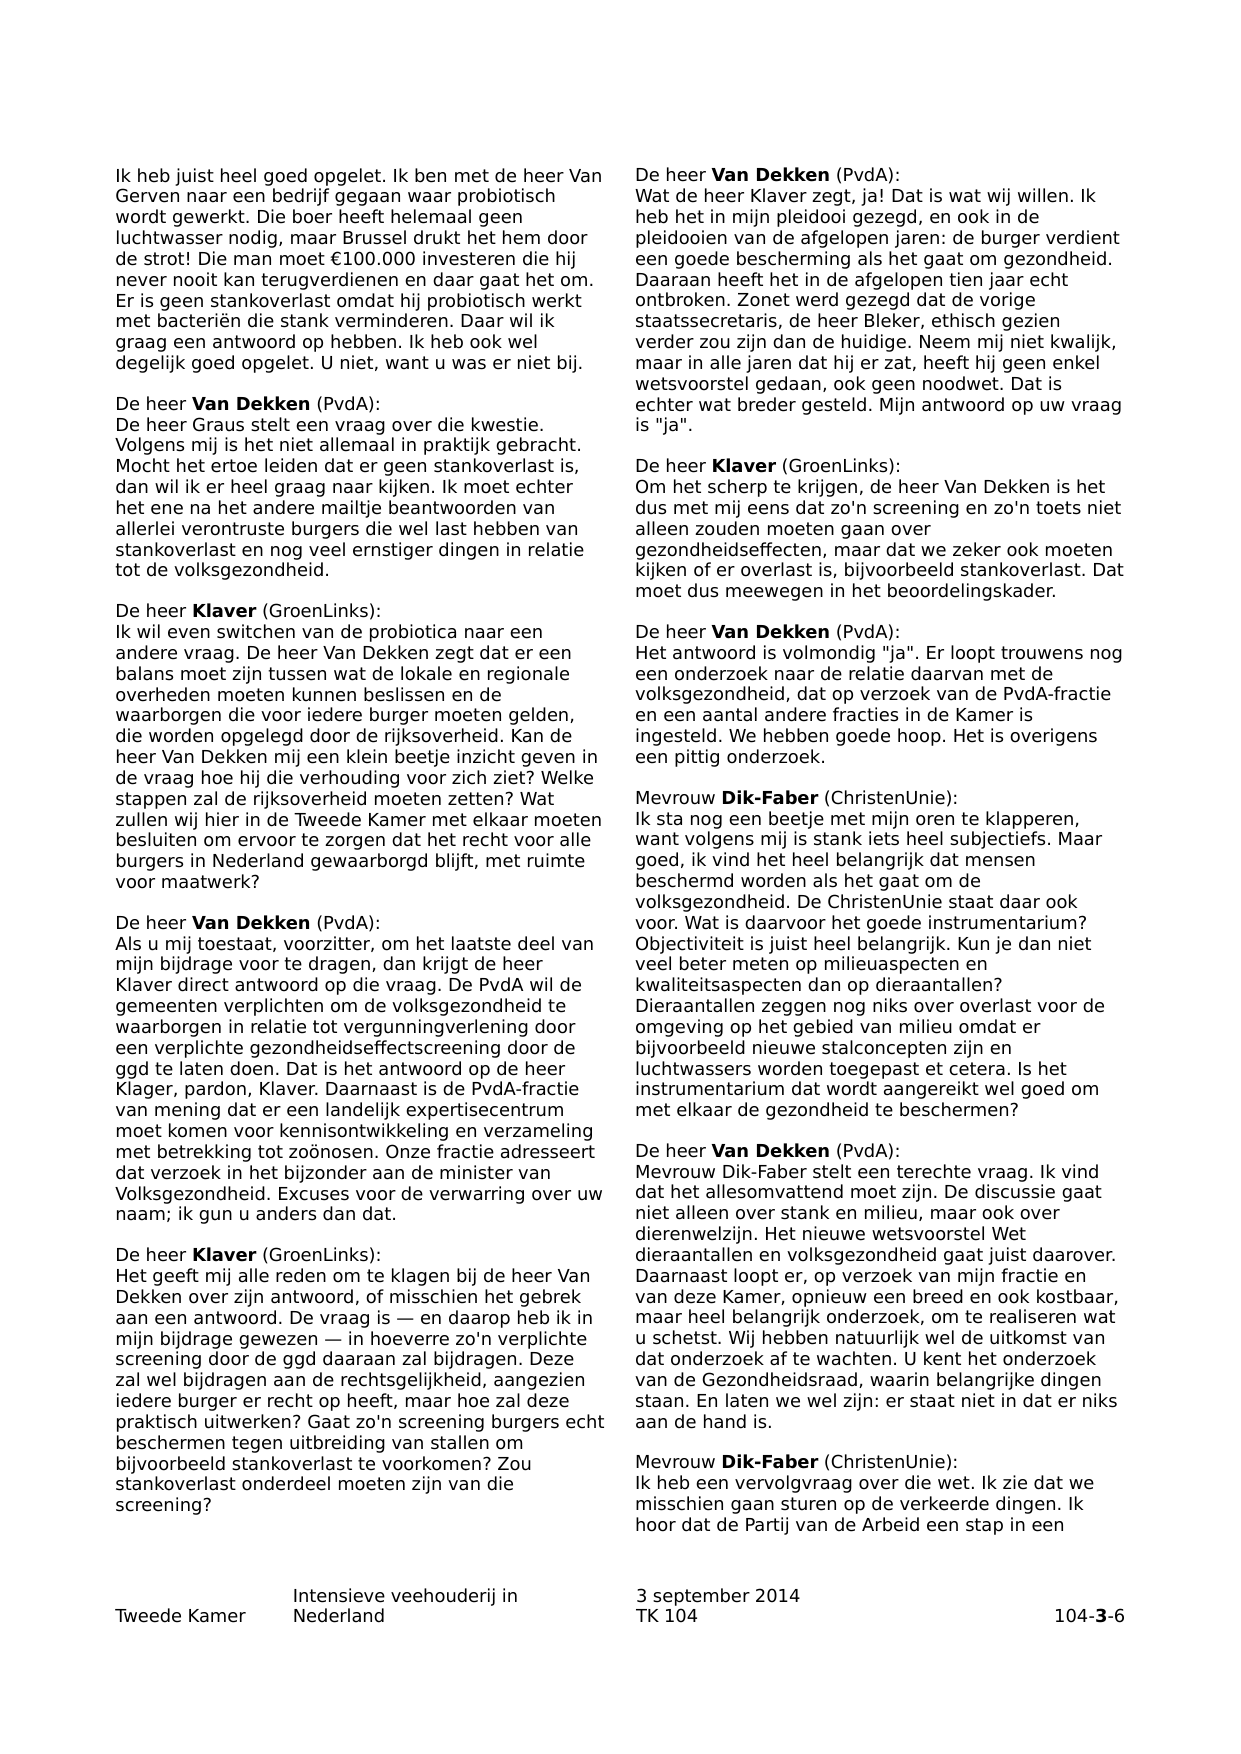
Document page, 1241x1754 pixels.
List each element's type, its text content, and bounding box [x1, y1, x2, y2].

text Ik sta nog een beetje met mijn oren te klapperen, want volgens mij is stank iets heel subjectiefs. Maar goed, ik vind het heel belangrijk dat mensen beschermd worden als het gaat om de volksgezondheid. De ChristenUnie staat daar ook voor. Wat is daarvoor het goede instrumentarium? Objectiviteit is juist heel belangrijk. Kun je dan niet veel beter meten op milieuaspecten en kwaliteitsaspecten dan op dieraantallen? Dieraantallen zeggen nog niks over overlast voor de omgeving op het gebied van milieu omdat er bijvoorbeeld nieuwe stalconcepten zijn en luchtwassers worden toegepast et cetera. Is het instrumentarium dat wordt aangereikt wel goed om met elkaar de gezondheid te beschermen? [635, 808, 1125, 1121]
text De heer Klaver (GroenLinks): [635, 456, 1125, 477]
text Om het scherp te krijgen, de heer Van Dekken is het dus met mij eens dat zo'n screening en zo'n toets niet alleen zouden moeten gaan over gezondheidseffecten, maar dat we zeker ook moeten kijken of er overlast is, bijvoorbeeld stankoverlast. Dat moet dus meewegen in het beoordelingskader. [635, 477, 1125, 602]
text Ik heb juist heel goed opgelet. Ik ben met de heer Van Gerven naar een bedrijf gegaan waar probiotisch wordt gewerkt. Die boer heeft helemaal geen luchtwasser nodig, maar Brussel drukt het hem door de strot! Die man moet €100.000 investeren die hij never nooit kan terugverdienen en daar gaat het om. Er is geen stankoverlast omdat hij probiotisch werkt met bacteriën die stank verminderen. Daar wil ik graag een antwoord op hebben. Ik heb ook wel degelijk goed opgelet. U niet, want u was er niet bij. [115, 165, 605, 374]
text Het antwoord is volmondig "ja". Er loopt trouwens nog een onderzoek naar de relatie daarvan met de volksgezondheid, dat op verzoek van de PvdA-fractie en een aantal andere fracties in de Kamer is ingesteld. We hebben goede hoop. Het is overigens een pittig onderzoek. [635, 642, 1125, 767]
text De heer Van Dekken (PvdA): [115, 394, 605, 414]
text Ik heb een vervolgvraag over die wet. Ik zie dat we misschien gaan sturen op de verkeerde dingen. Ik hoor dat de Partij van de Arbeid een stap in een [635, 1473, 1125, 1536]
text Ik wil even switchen van de probiotica naar een andere vraag. De heer Van Dekken zegt dat er een balans moet zijn tussen wat de lokale en regionale overheden moeten kunnen beslissen en de waarborgen die voor iedere burger moeten gelden, die worden opgelegd door de rijksoverheid. Kan de heer Van Dekken mij een klein beetje inzicht geven in de vraag hoe hij die verhouding voor zich ziet? Welke stappen zal de rijksoverheid moeten zetten? Wat zullen wij hier in de Tweede Kamer met elkaar moeten besluiten om ervoor te zorgen dat het recht voor alle burgers in Nederland gewaarborgd blijft, met ruimte voor maatwerk? [115, 622, 605, 893]
text Als u mij toestaat, voorzitter, om het laatste deel van mijn bijdrage voor te dragen, dan krijgt de heer Klaver direct antwoord op die vraag. De PvdA wil de gemeenten verplichten om de volksgezondheid te waarborgen in relatie tot vergunningverlening door een verplichte gezondheidseffectscreening door de ggd te laten doen. Dat is het antwoord op de heer Klager, pardon, Klaver. Daarnaast is de PvdA-fractie van mening dat er een landelijk expertisecentrum moet komen voor kennisontwikkeling en verzameling met betrekking tot zoönosen. Onze fractie adresseert dat verzoek in het bijzonder aan de minister van Volksgezondheid. Excuses voor de verwarring over uw naam; ik gun u anders dan dat. [115, 933, 605, 1225]
text Wat de heer Klaver zegt, ja! Dat is wat wij willen. Ik heb het in mijn pleidooi gezegd, en ook in de pleidooien van de afgelopen jaren: de burger verdient een goede bescherming als het gaat om gezondheid. Daaraan heeft het in de afgelopen tien jaar echt ontbroken. Zonet werd gezegd dat de vorige staatssecretaris, de heer Bleker, ethisch gezien verder zou zijn dan de huidige. Neem mij niet kwalijk, maar in alle jaren dat hij er zat, heeft hij geen enkel wetsvoorstel gedaan, ook geen noodwet. Dat is echter wat breder gesteld. Mijn antwoord op uw vraag is "ja". [635, 186, 1125, 436]
text Het geeft mij alle reden om te klagen bij de heer Van Dekken over zijn antwoord, of misschien het gebrek aan een antwoord. De vraag is — en daarop heb ik in mijn bijdrage gewezen — in hoeverre zo'n verplichte screening door de ggd daaraan zal bijdragen. Deze zal wel bijdragen aan de rechtsgelijkheid, aangezien iedere burger er recht op heeft, maar hoe zal deze praktisch uitwerken? Gaat zo'n screening burgers echt beschermen tegen uitbreiding van stallen om bijvoorbeeld stankoverlast te voorkomen? Zou stankoverlast onderdeel moeten zijn van die screening? [115, 1266, 605, 1516]
text De heer Klaver (GroenLinks): [115, 601, 605, 622]
text De heer Graus stelt een vraag over die kwestie. Volgens mij is het niet allemaal in praktijk gebracht. Mocht het ertoe leiden dat er geen stankoverlast is, dan wil ik er heel graag naar kijken. Ik moet echter het ene na het andere mailtje beantwoorden van allerlei verontruste burgers die wel last hebben van stankoverlast en nog veel ernstiger dingen in relatie tot de volksgezondheid. [115, 414, 605, 581]
text De heer Van Dekken (PvdA): [115, 913, 605, 933]
text De heer Van Dekken (PvdA): [635, 165, 1125, 186]
text De heer Van Dekken (PvdA): [635, 622, 1125, 642]
text Mevrouw Dik-Faber (ChristenUnie): [635, 1452, 1125, 1473]
text De heer Klaver (GroenLinks): [115, 1245, 605, 1266]
text Mevrouw Dik-Faber (ChristenUnie): [635, 787, 1125, 808]
text Mevrouw Dik-Faber stelt een terechte vraag. Ik vind dat het allesomvattend moet zijn. De discussie gaat niet alleen over stank en milieu, maar ook over dierenwelzijn. Het nieuwe wetsvoorstel Wet dieraantallen en volksgezondheid gaat juist daarover. Daarnaast loopt er, op verzoek van mijn fractie en van deze Kamer, opnieuw een breed en ook kostbaar, maar heel belangrijk onderzoek, om te realiseren wat u schetst. Wij hebben natuurlijk wel de uitkomst van dat onderzoek af te wachten. U kent het onderzoek van de Gezondheidsraad, waarin belangrijke dingen staan. En laten we wel zijn: er staat niet in dat er niks aan de hand is. [635, 1161, 1125, 1432]
text De heer Van Dekken (PvdA): [635, 1141, 1125, 1161]
